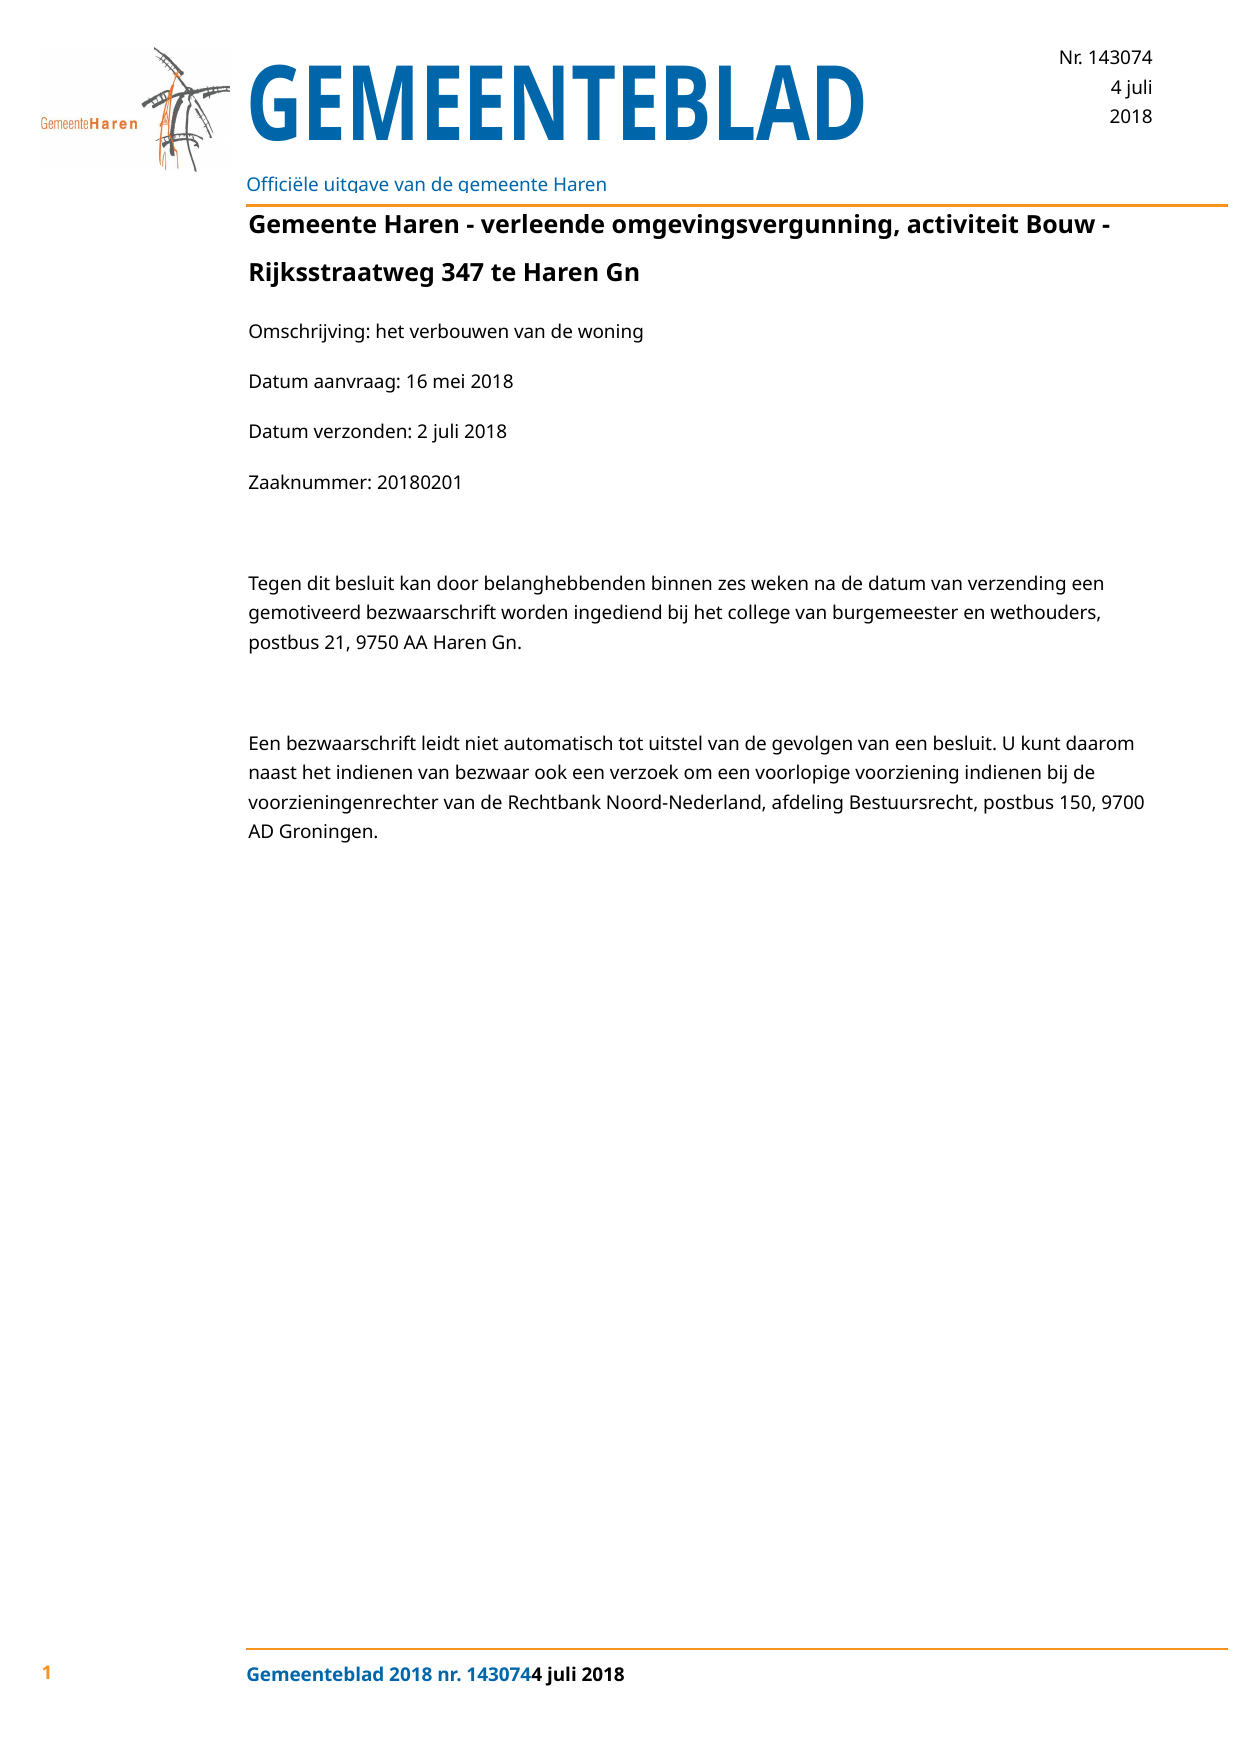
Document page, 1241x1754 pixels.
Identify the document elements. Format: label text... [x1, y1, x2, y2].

text Zaaknummer: 20180201 [248, 469, 1152, 495]
text Datum aanvraag: 16 mei 2018 [248, 368, 1152, 394]
text Een bezwaarschrift leidt niet automatisch tot uitstel van de gevolgen van een besluit. U kunt daarom naast het indienen van bezwaar ook een verzoek om een voorlopige voorziening indienen bij de voorzieningenrechter van de Rechtbank Noord-Nederland, afdeling Bestuursrecht, postbus 150, 9700 AD Groningen. [248, 730, 1152, 844]
text Gemeente Haren - verleende omgevingsvergunning, activiteit Bouw - Rijksstraatweg 347 te Haren Gn [248, 207, 1152, 288]
text Datum verzonden: 2 juli 2018 [248, 419, 1152, 444]
text Tegen dit besluit kan door belanghebbenden binnen zes weken na de datum van verzending een gemotiveerd bezwaarschrift worden ingediend bij het college van burgemeester en wethouders, postbus 21, 9750 AA Haren Gn. [248, 570, 1152, 655]
text Omschrijving: het verbouwen van de woning [248, 318, 1152, 344]
picture [41, 47, 231, 172]
